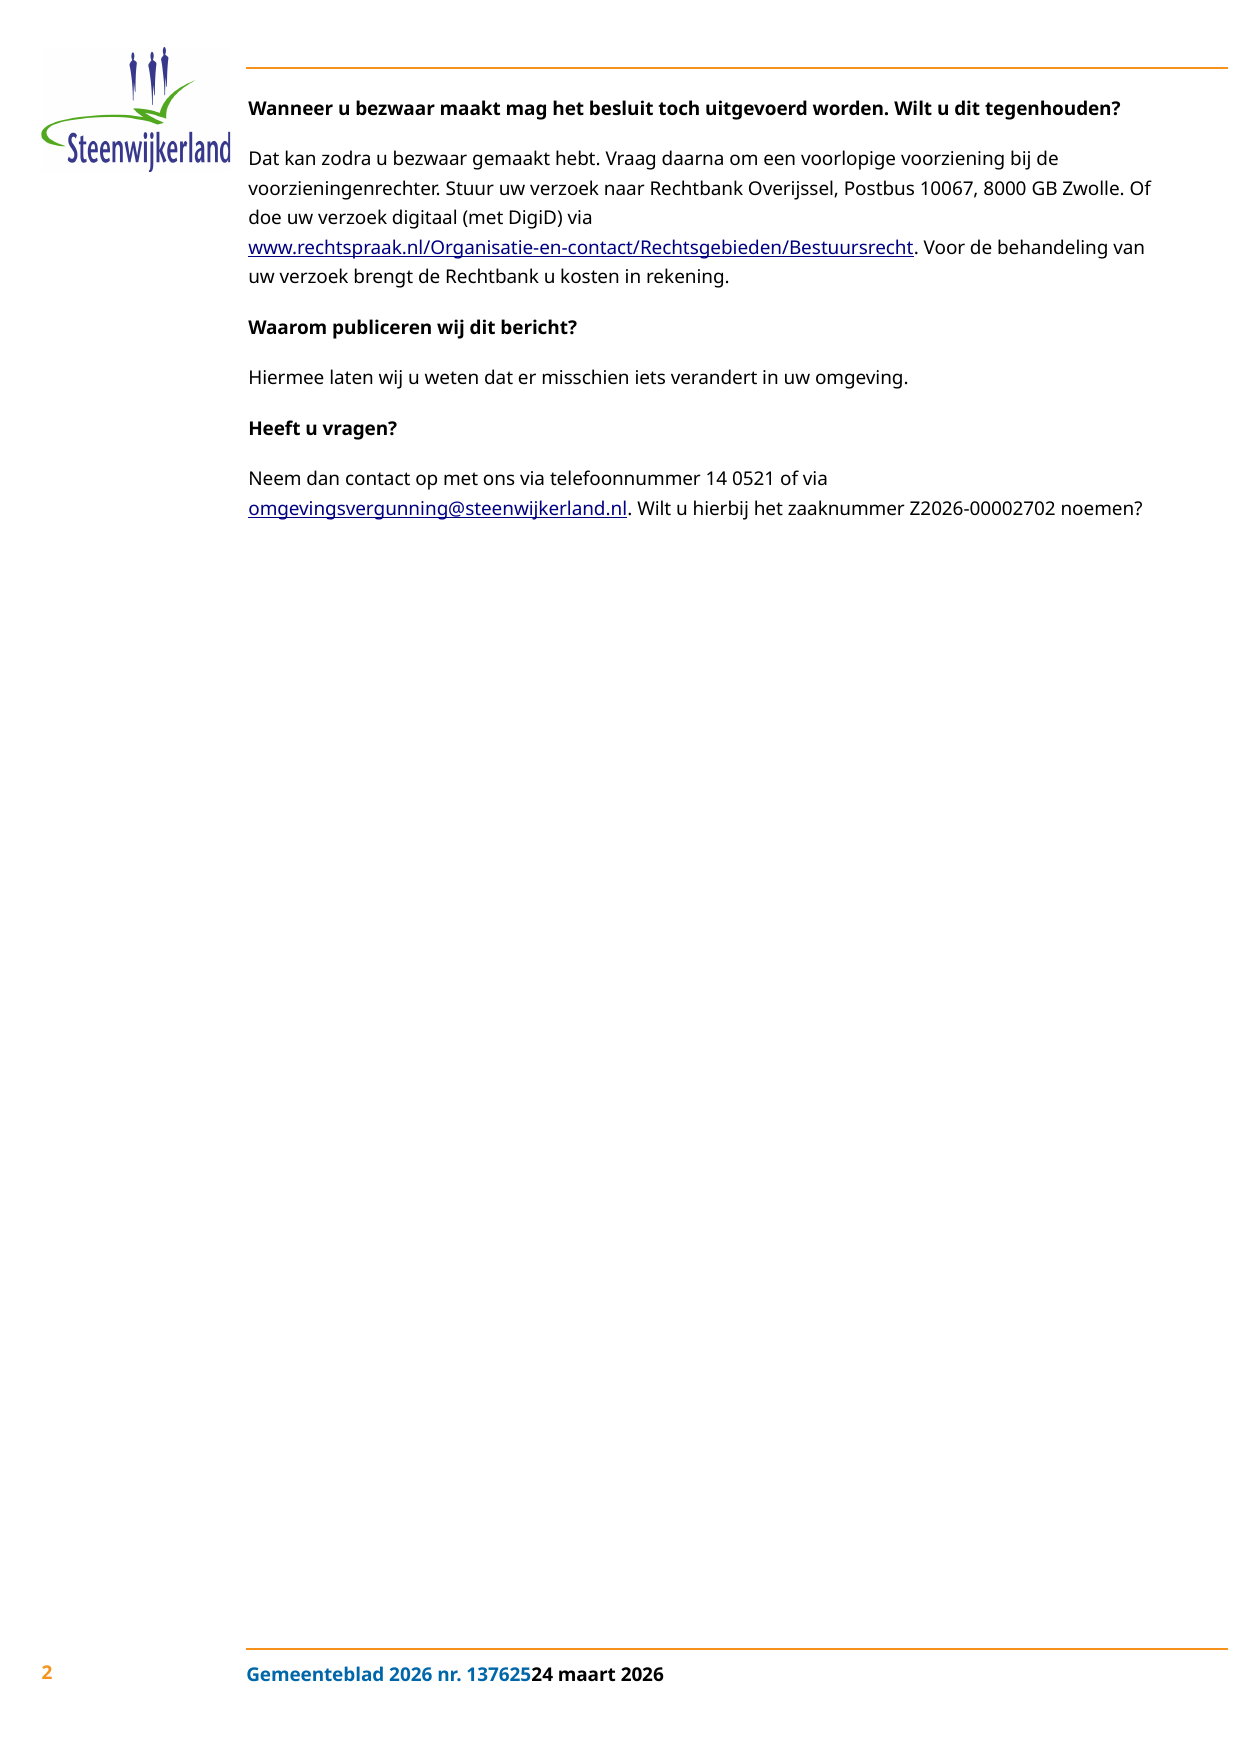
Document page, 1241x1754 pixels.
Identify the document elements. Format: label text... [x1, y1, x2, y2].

text Waarom publiceren wij dit bericht? [248, 314, 1152, 340]
text Neem dan contact op met ons via telefoonnummer 14 0521 of via omgevingsvergunning@steenwijkerland.nl. Wilt u hierbij het zaaknummer Z2026-00002702 noemen? [248, 465, 1152, 521]
text Dat kan zodra u bezwaar gemaakt hebt. Vraag daarna om een voorlopige voorziening bij de voorzieningenrechter. Stuur uw verzoek naar Rechtbank Overijssel, Postbus 10067, 8000 GB Zwolle. Of doe uw verzoek digitaal (met DigiD) via www.rechtspraak.nl/Organisatie-en-contact/Rechtsgebieden/Bestuursrecht. Voor de behandeling van uw verzoek brengt de Rechtbank u kosten in rekening. [248, 145, 1152, 289]
text Hiermee laten wij u weten dat er misschien iets verandert in uw omgeving. [248, 364, 1152, 390]
text Heeft u vragen? [248, 415, 1152, 441]
picture [41, 47, 231, 172]
text Wanneer u bezwaar maakt mag het besluit toch uitgevoerd worden. Wilt u dit tegenhouden? [248, 95, 1152, 121]
